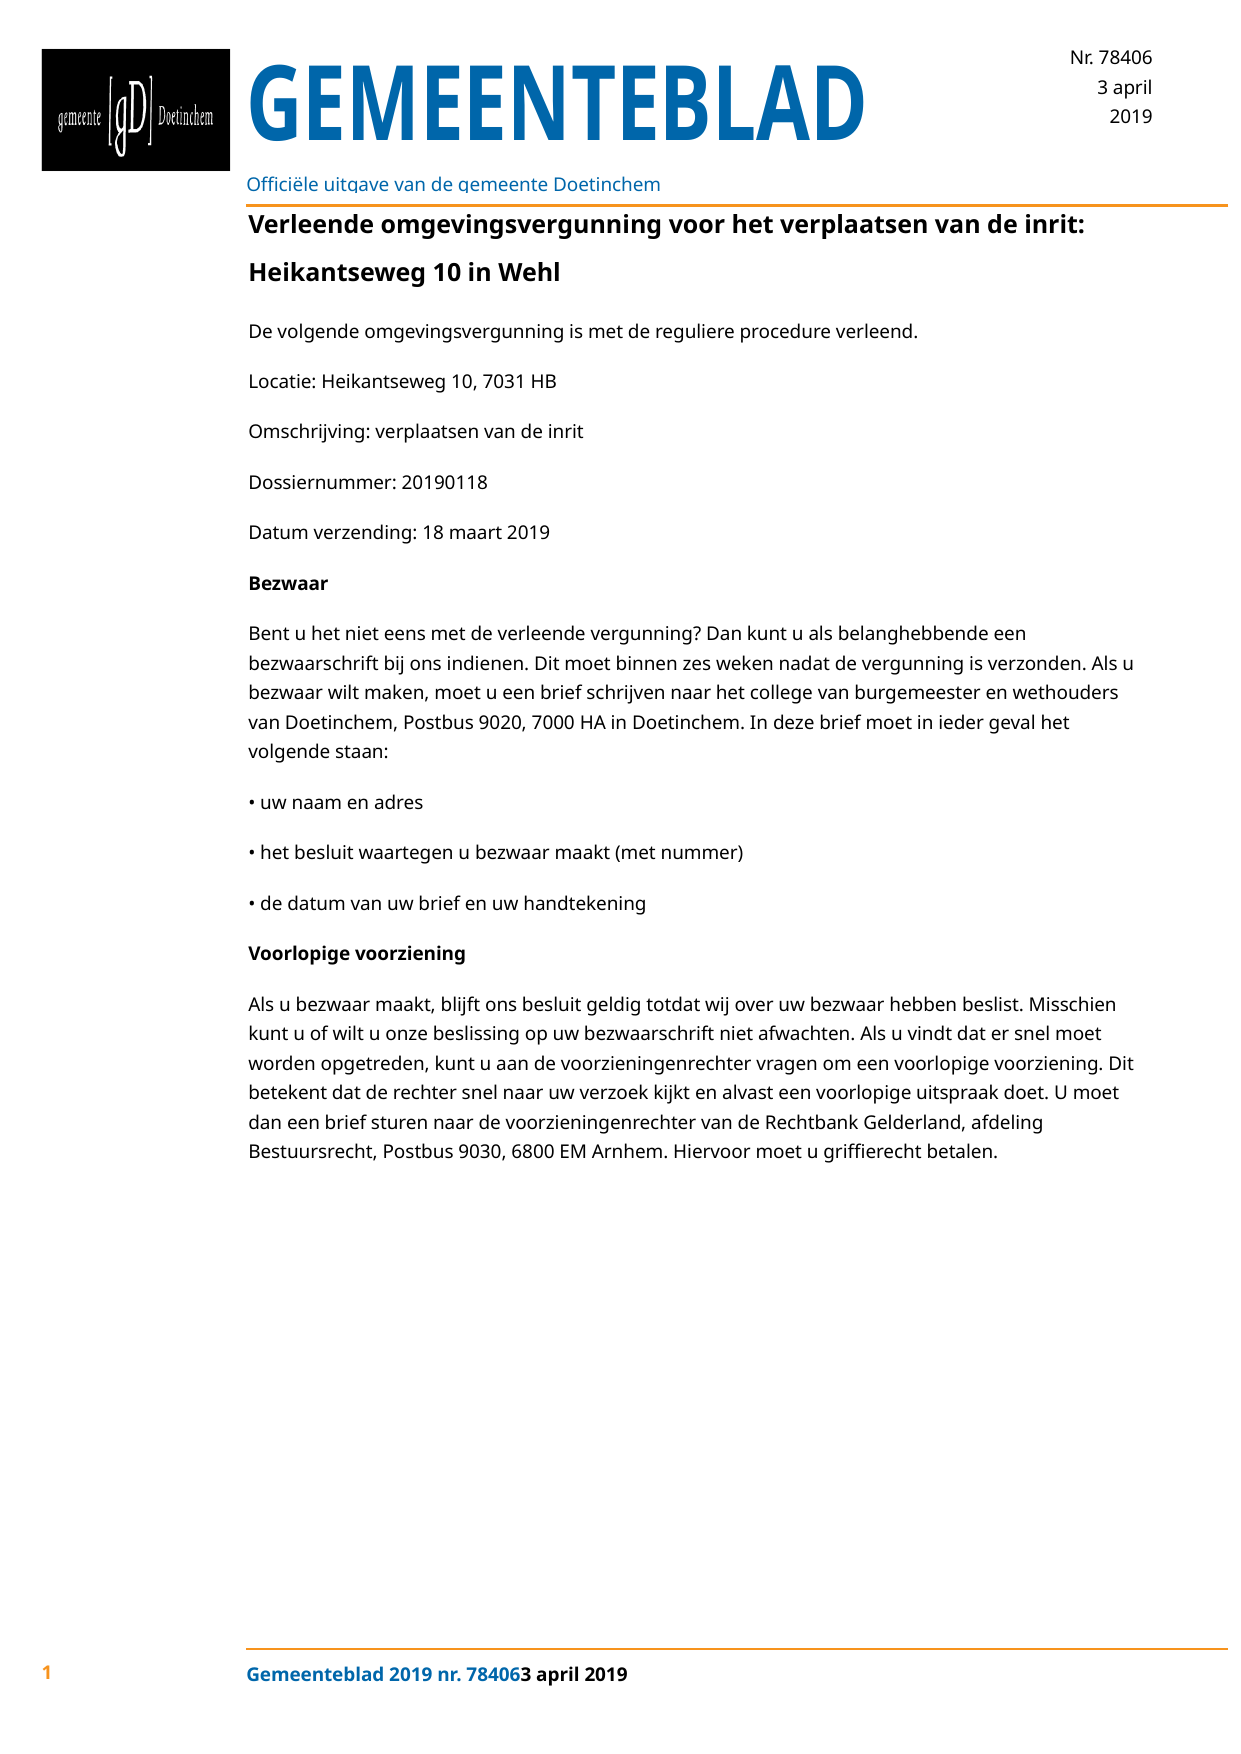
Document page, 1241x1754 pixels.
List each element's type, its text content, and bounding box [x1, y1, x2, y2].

text Bent u het niet eens met de verleende vergunning? Dan kunt u als belanghebbende een bezwaarschrift bij ons indienen. Dit moet binnen zes weken nadat de vergunning is verzonden. Als u bezwaar wilt maken, moet u een brief schrijven naar het college van burgemeester en wethouders van Doetinchem, Postbus 9020, 7000 HA in Doetinchem. In deze brief moet in ieder geval het volgende staan: [248, 620, 1152, 764]
text Bezwaar [248, 570, 1152, 596]
text • de datum van uw brief en uw handtekening [248, 890, 1152, 916]
text De volgende omgevingsvergunning is met de reguliere procedure verleend. [248, 318, 1152, 344]
text Datum verzending: 18 maart 2019 [248, 519, 1152, 545]
text Locatie: Heikantseweg 10, 7031 HB [248, 368, 1152, 394]
text Verleende omgevingsvergunning voor het verplaatsen van de inrit: Heikantseweg 10 in Wehl [248, 207, 1152, 288]
text Als u bezwaar maakt, blijft ons besluit geldig totdat wij over uw bezwaar hebben beslist. Misschien kunt u of wilt u onze beslissing op uw bezwaarschrift niet afwachten. Als u vindt dat er snel moet worden opgetreden, kunt u aan de voorzieningenrechter vragen om een voorlopige voorziening. Dit betekent dat de rechter snel naar uw verzoek kijkt en alvast een voorlopige uitspraak doet. U moet dan een brief sturen naar de voorzieningenrechter van de Rechtbank Gelderland, afdeling Bestuursrecht, Postbus 9030, 6800 EM Arnhem. Hiervoor moet u griffierecht betalen. [248, 991, 1152, 1164]
text • het besluit waartegen u bezwaar maakt (met nummer) [248, 839, 1152, 865]
text Voorlopige voorziening [248, 940, 1152, 966]
text • uw naam en adres [248, 789, 1152, 815]
text Omschrijving: verplaatsen van de inrit [248, 419, 1152, 444]
picture [41, 47, 231, 172]
text Dossiernummer: 20190118 [248, 469, 1152, 495]
